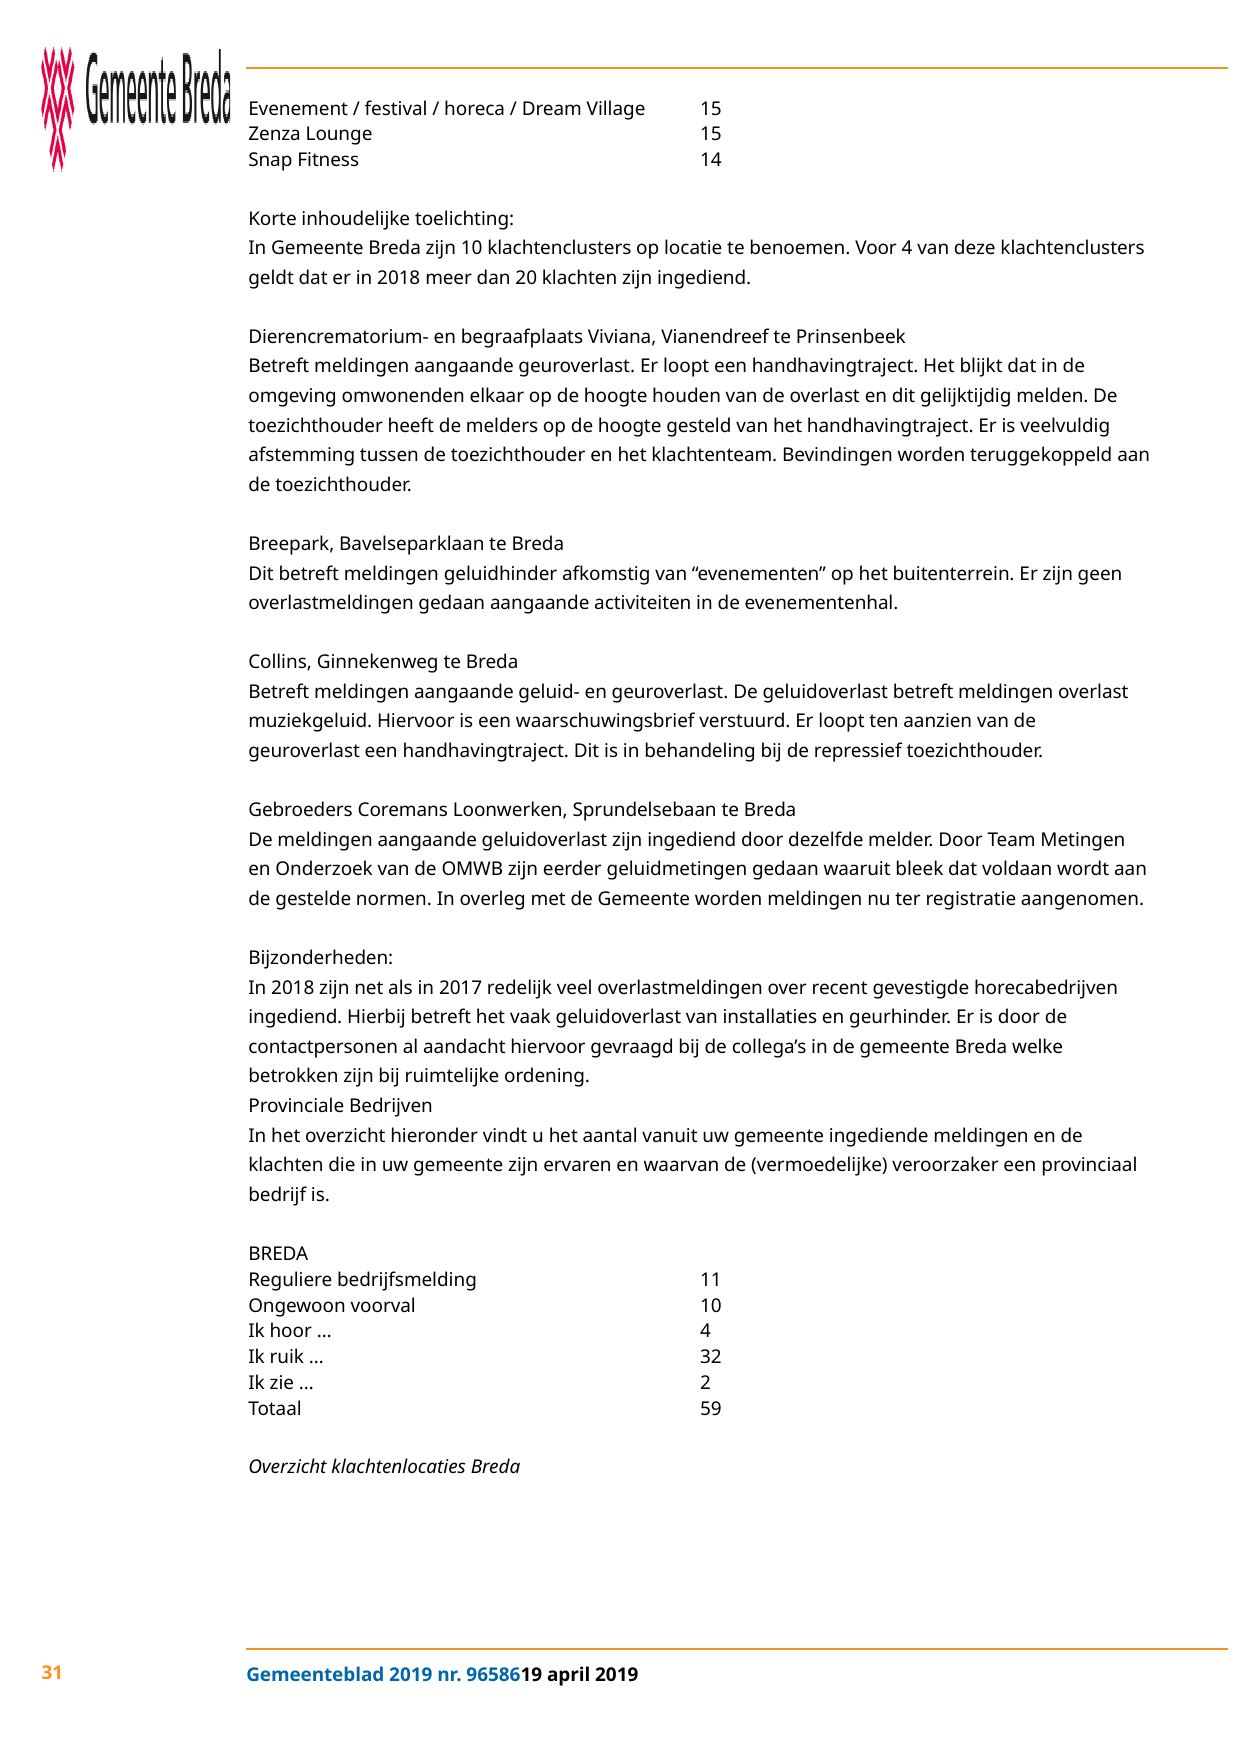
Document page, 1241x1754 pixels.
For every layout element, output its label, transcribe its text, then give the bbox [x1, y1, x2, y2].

text De meldingen aangaande geluidoverlast zijn ingediend door dezelfde melder. Door Team Metingen en Onderzoek van de OMWB zijn eerder geluidmetingen gedaan waaruit bleek dat voldaan wordt aan de gestelde normen. In overleg met de Gemeente worden meldingen nu ter registratie aangenomen. [248, 826, 1152, 911]
text Betreft meldingen aangaande geluid- en geuroverlast. De geluidoverlast betreft meldingen overlast muziekgeluid. Hiervoor is een waarschuwingsbrief verstuurd. Er loopt ten aanzien van de geuroverlast een handhavingtraject. Dit is in behandeling bij de repressief toezichthouder. [248, 678, 1152, 763]
table_cell 59 [700, 1395, 1152, 1420]
picture [41, 47, 231, 172]
table_cell 4 [700, 1318, 1152, 1343]
text In 2018 zijn net als in 2017 redelijk veel overlastmeldingen over recent gevestigde horecabedrijven ingediend. Hierbij betreft het vaak geluidoverlast van installaties en geurhinder. Er is door de contactpersonen al aandacht hiervoor gevraagd bij de collega’s in de gemeente Breda welke betrokken zijn bij ruimtelijke ordening. [248, 974, 1152, 1088]
table_cell Ik zie … [248, 1369, 700, 1395]
table_cell Snap Fitness [248, 146, 700, 172]
text Gebroeders Coremans Loonwerken, Sprundelsebaan te Breda [248, 796, 1152, 822]
text Breepark, Bavelseparklaan te Breda [248, 530, 1152, 556]
table_cell 14 [700, 146, 1152, 172]
text Overzicht klachtenlocaties Breda [248, 1453, 1152, 1479]
text Korte inhoudelijke toelichting: [248, 205, 1152, 231]
table_cell 2 [700, 1369, 1152, 1395]
text In Gemeente Breda zijn 10 klachtenclusters op locatie te benoemen. Voor 4 van deze klachtenclusters geldt dat er in 2018 meer dan 20 klachten zijn ingediend. [248, 234, 1152, 290]
table_cell 32 [700, 1343, 1152, 1369]
table_cell Totaal [248, 1395, 700, 1420]
table_cell Ik ruik … [248, 1343, 700, 1369]
table_header BREDA [248, 1240, 700, 1266]
text Provinciale Bedrijven [248, 1092, 1152, 1118]
text Betreft meldingen aangaande geuroverlast. Er loopt een handhavingtraject. Het blijkt dat in de omgeving omwonenden elkaar op de hoogte houden van de overlast en dit gelijktijdig melden. De toezichthouder heeft de melders op de hoogte gesteld van het handhavingtraject. Er is veelvuldig afstemming tussen de toezichthouder en het klachtenteam. Bevindingen worden teruggekoppeld aan de toezichthouder. [248, 353, 1152, 497]
text Collins, Ginnekenweg te Breda [248, 648, 1152, 674]
table_cell Zenza Lounge [248, 121, 700, 146]
text Dierencrematorium- en begraafplaats Viviana, Vianendreef te Prinsenbeek [248, 323, 1152, 349]
table_cell 10 [700, 1292, 1152, 1317]
text Bijzonderheden: [248, 944, 1152, 970]
text In het overzicht hieronder vindt u het aantal vanuit uw gemeente ingediende meldingen en de klachten die in uw gemeente zijn ervaren en waarvan de (vermoedelijke) veroorzaker een provinciaal bedrijf is. [248, 1122, 1152, 1207]
text Dit betreft meldingen geluidhinder afkomstig van “evenementen” op het buitenterrein. Er zijn geen overlastmeldingen gedaan aangaande activiteiten in de evenementenhal. [248, 560, 1152, 615]
table_cell 11 [700, 1266, 1152, 1292]
table_cell Ik hoor … [248, 1318, 700, 1343]
table_cell 15 [700, 121, 1152, 146]
table_cell Reguliere bedrijfsmelding [248, 1266, 700, 1292]
table_cell 15 [700, 95, 1152, 121]
table_header [700, 1240, 1152, 1266]
table_cell Ongewoon voorval [248, 1292, 700, 1317]
table_cell Evenement / festival / horeca / Dream Village [248, 95, 700, 121]
